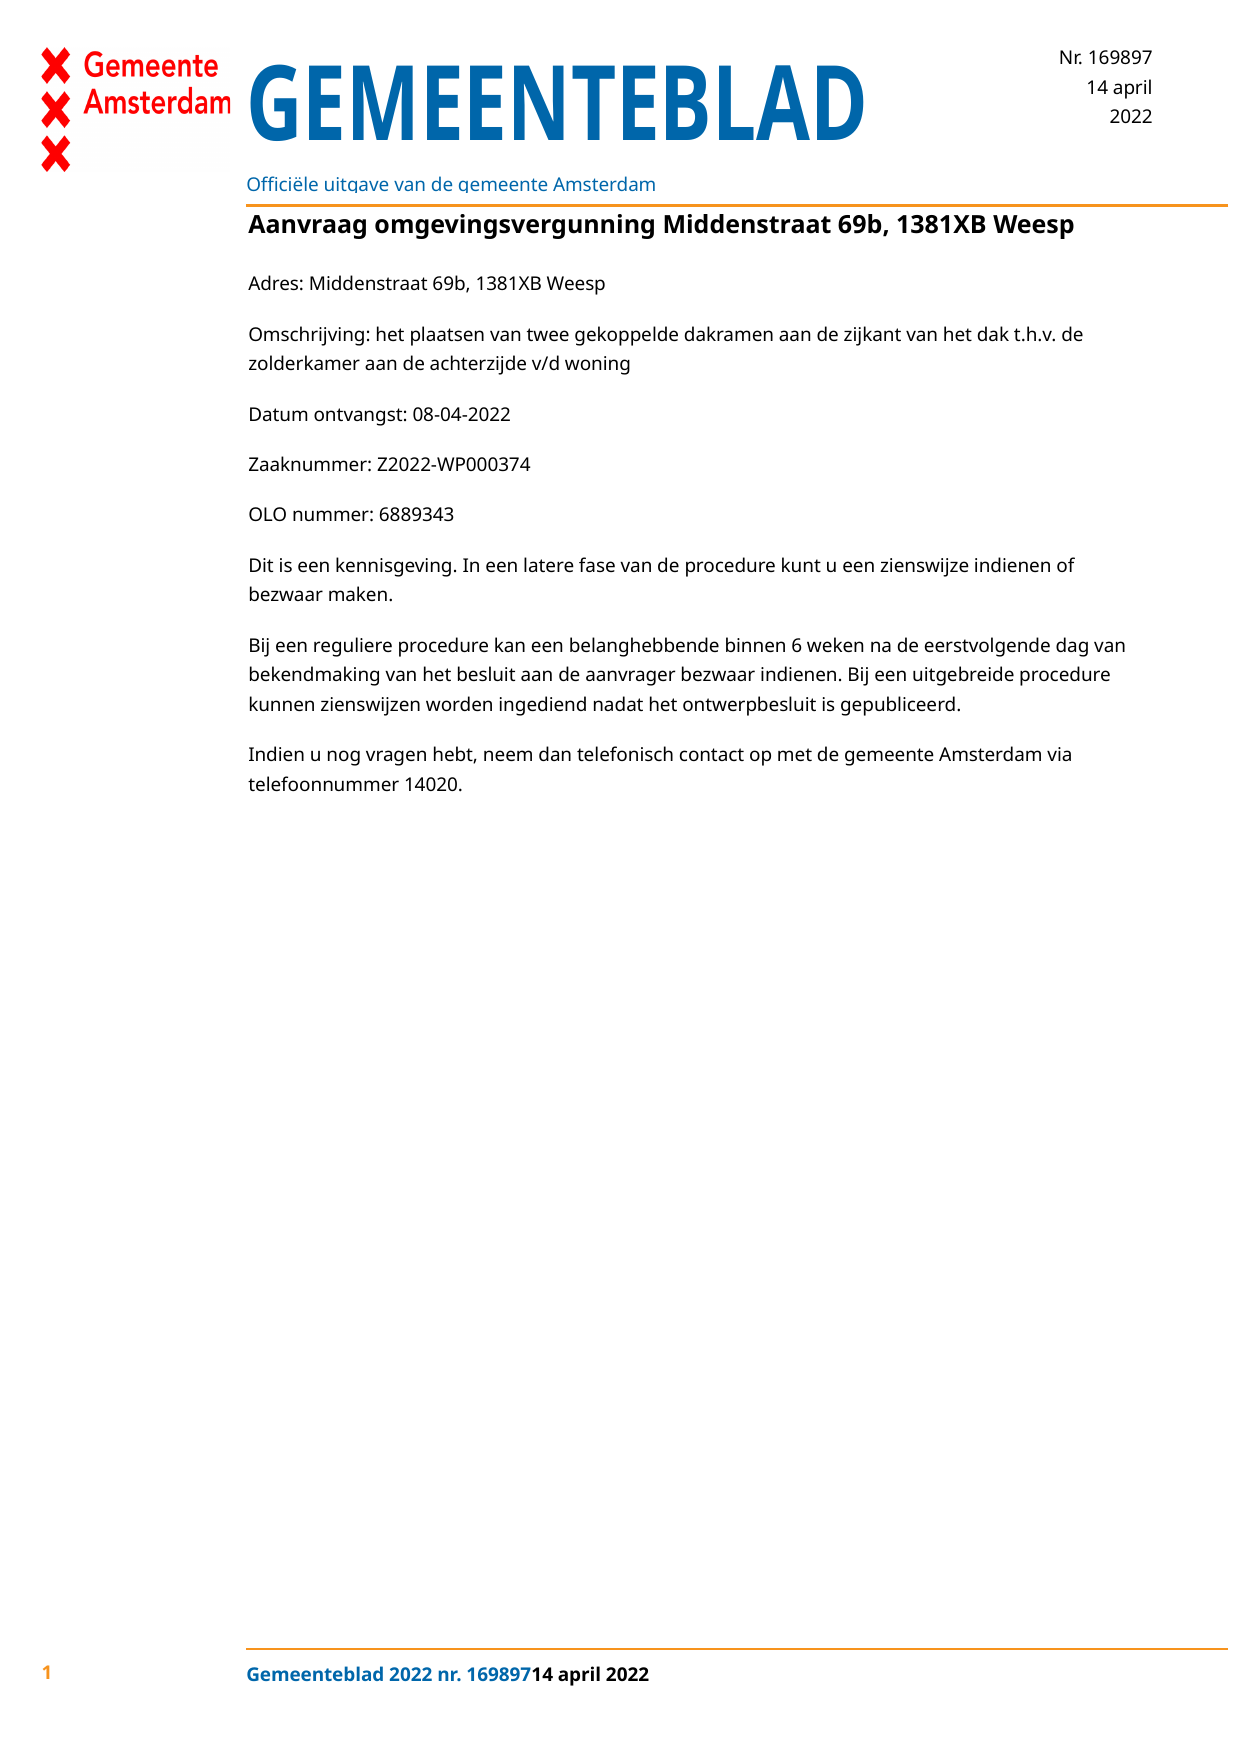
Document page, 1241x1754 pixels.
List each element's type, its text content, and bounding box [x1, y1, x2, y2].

text Bij een reguliere procedure kan een belanghebbende binnen 6 weken na de eerstvolgende dag van bekendmaking van het besluit aan de aanvrager bezwaar indienen. Bij een uitgebreide procedure kunnen zienswijzen worden ingediend nadat het ontwerpbesluit is gepubliceerd. [248, 632, 1152, 717]
text Aanvraag omgevingsvergunning Middenstraat 69b, 1381XB Weesp [248, 207, 1152, 241]
text Omschrijving: het plaatsen van twee gekoppelde dakramen aan de zijkant van het dak t.h.v. de zolderkamer aan de achterzijde v/d woning [248, 321, 1152, 376]
text Adres: Middenstraat 69b, 1381XB Weesp [248, 270, 1152, 296]
text Zaaknummer: Z2022-WP000374 [248, 451, 1152, 477]
text Dit is een kennisgeving. In een latere fase van de procedure kunt u een zienswijze indienen of bezwaar maken. [248, 552, 1152, 607]
text OLO nummer: 6889343 [248, 502, 1152, 527]
picture [41, 47, 231, 172]
text Datum ontvangst: 08-04-2022 [248, 401, 1152, 426]
text Indien u nog vragen hebt, neem dan telefonisch contact op met de gemeente Amsterdam via telefoonnummer 14020. [248, 742, 1152, 797]
